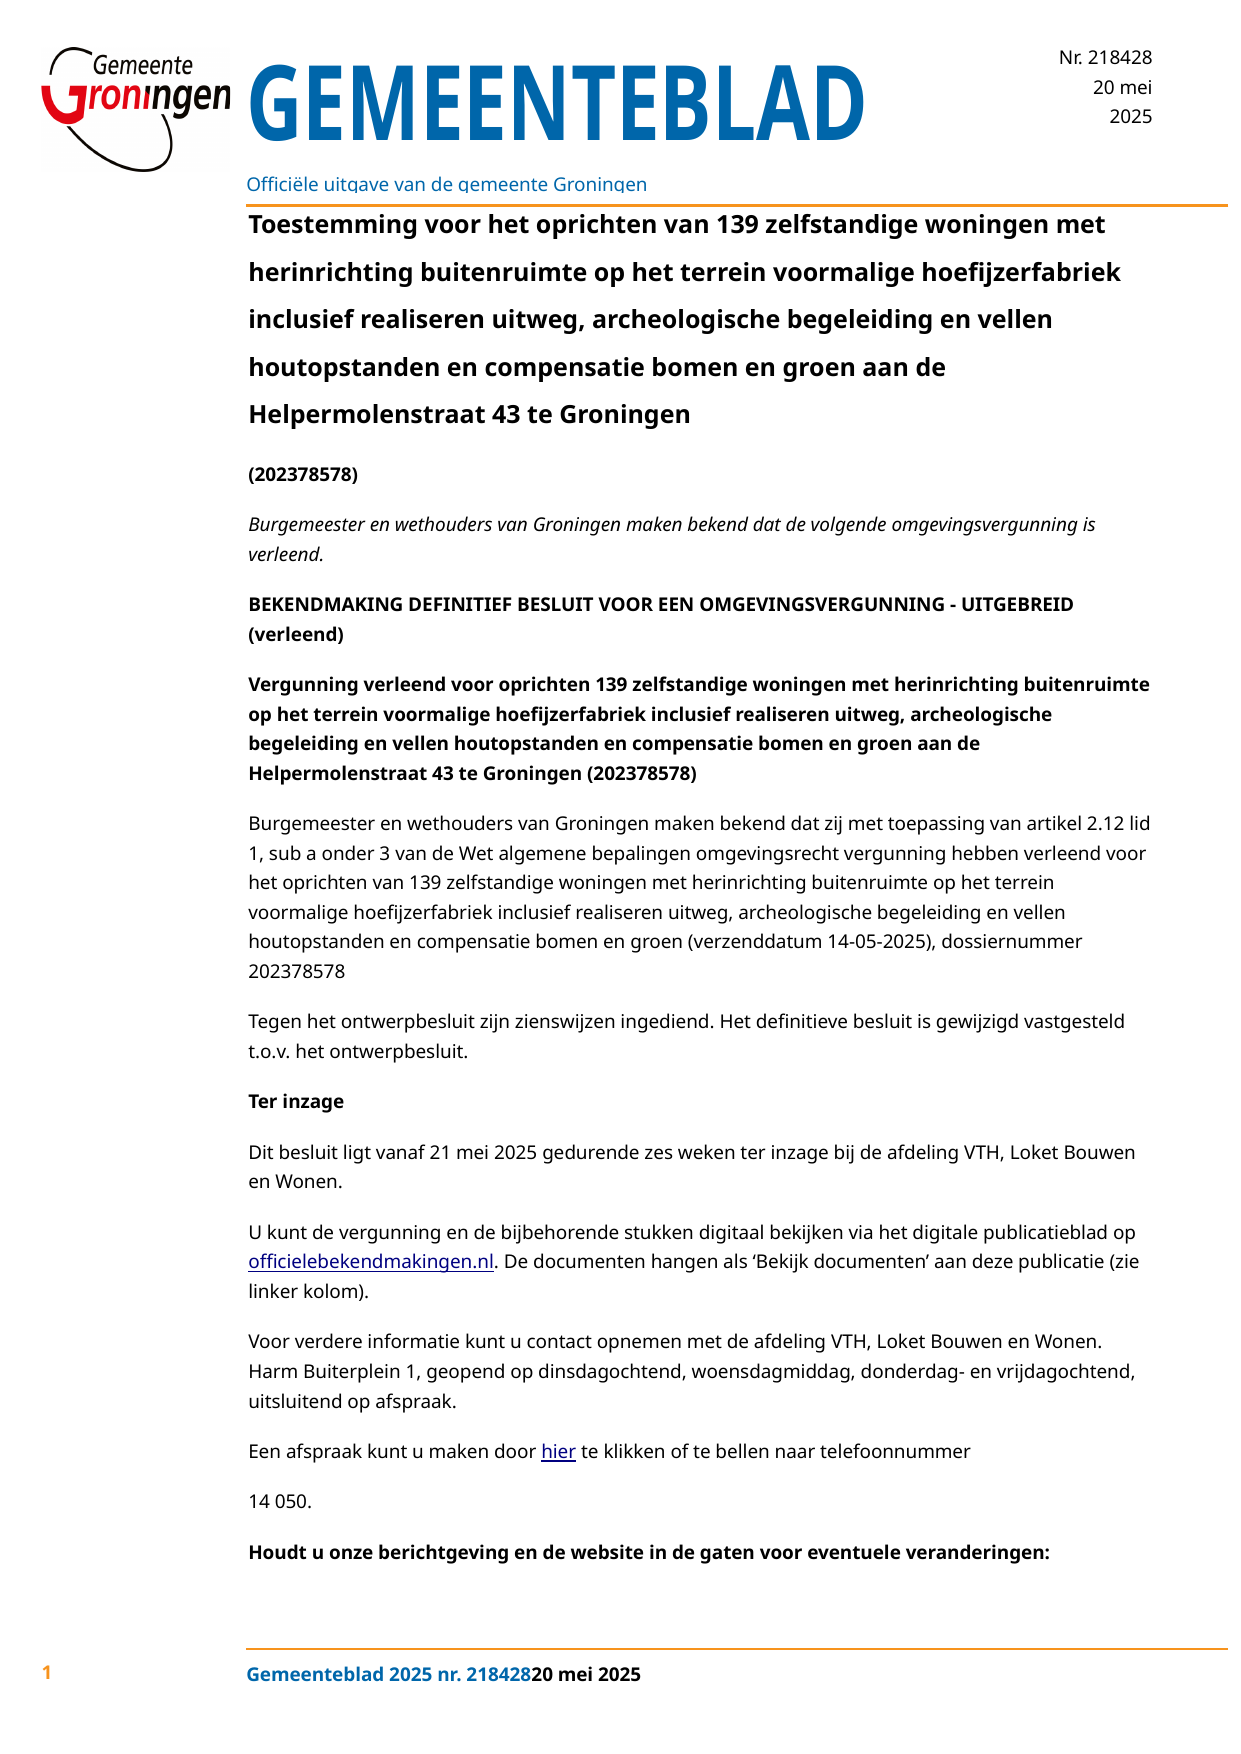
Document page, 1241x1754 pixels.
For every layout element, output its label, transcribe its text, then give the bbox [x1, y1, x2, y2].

text Burgemeester en wethouders van Groningen maken bekend dat zij met toepassing van artikel 2.12 lid 1, sub a onder 3 van de Wet algemene bepalingen omgevingsrecht vergunning hebben verleend voor het oprichten van 139 zelfstandige woningen met herinrichting buitenruimte op het terrein voormalige hoefijzerfabriek inclusief realiseren uitweg, archeologische begeleiding en vellen houtopstanden en compensatie bomen en groen (verzenddatum 14-05-2025), dossiernummer 202378578 [248, 810, 1152, 984]
picture [41, 47, 231, 172]
text Vergunning verleend voor oprichten 139 zelfstandige woningen met herinrichting buitenruimte op het terrein voormalige hoefijzerfabriek inclusief realiseren uitweg, archeologische begeleiding en vellen houtopstanden en compensatie bomen en groen aan de Helpermolenstraat 43 te Groningen (202378578) [248, 671, 1152, 786]
text BEKENDMAKING DEFINITIEF BESLUIT VOOR EEN OMGEVINGSVERGUNNING - UITGEBREID (verleend) [248, 591, 1152, 646]
text Ter inzage [248, 1089, 1152, 1114]
text Tegen het ontwerpbesluit zijn zienswijzen ingediend. Het definitieve besluit is gewijzigd vastgesteld t.o.v. het ontwerpbesluit. [248, 1009, 1152, 1064]
text Een afspraak kunt u maken door hier te klikken of te bellen naar telefoonnummer [248, 1438, 1152, 1464]
text Voor verdere informatie kunt u contact opnemen met de afdeling VTH, Loket Bouwen en Wonen. Harm Buiterplein 1, geopend op dinsdagochtend, woensdagmiddag, donderdag- en vrijdagochtend, uitsluitend op afspraak. [248, 1329, 1152, 1413]
text (202378578) [248, 461, 1152, 486]
text Dit besluit ligt vanaf 21 mei 2025 gedurende zes weken ter inzage bij de afdeling VTH, Loket Bouwen en Wonen. [248, 1139, 1152, 1194]
text 14 050. [248, 1489, 1152, 1514]
text Toestemming voor het oprichten van 139 zelfstandige woningen met herinrichting buitenruimte op het terrein voormalige hoefijzerfabriek inclusief realiseren uitweg, archeologische begeleiding en vellen houtopstanden en compensatie bomen en groen aan de Helpermolenstraat 43 te Groningen [248, 207, 1152, 431]
text U kunt de vergunning en de bijbehorende stukken digitaal bekijken via het digitale publicatieblad op officielebekendmakingen.nl. De documenten hangen als ‘Bekijk documenten’ aan deze publicatie (zie linker kolom). [248, 1219, 1152, 1304]
text Burgemeester en wethouders van Groningen maken bekend dat de volgende omgevingsvergunning is verleend. [248, 511, 1152, 566]
text Houdt u onze berichtgeving en de website in de gaten voor eventuele veranderingen: [248, 1539, 1152, 1565]
